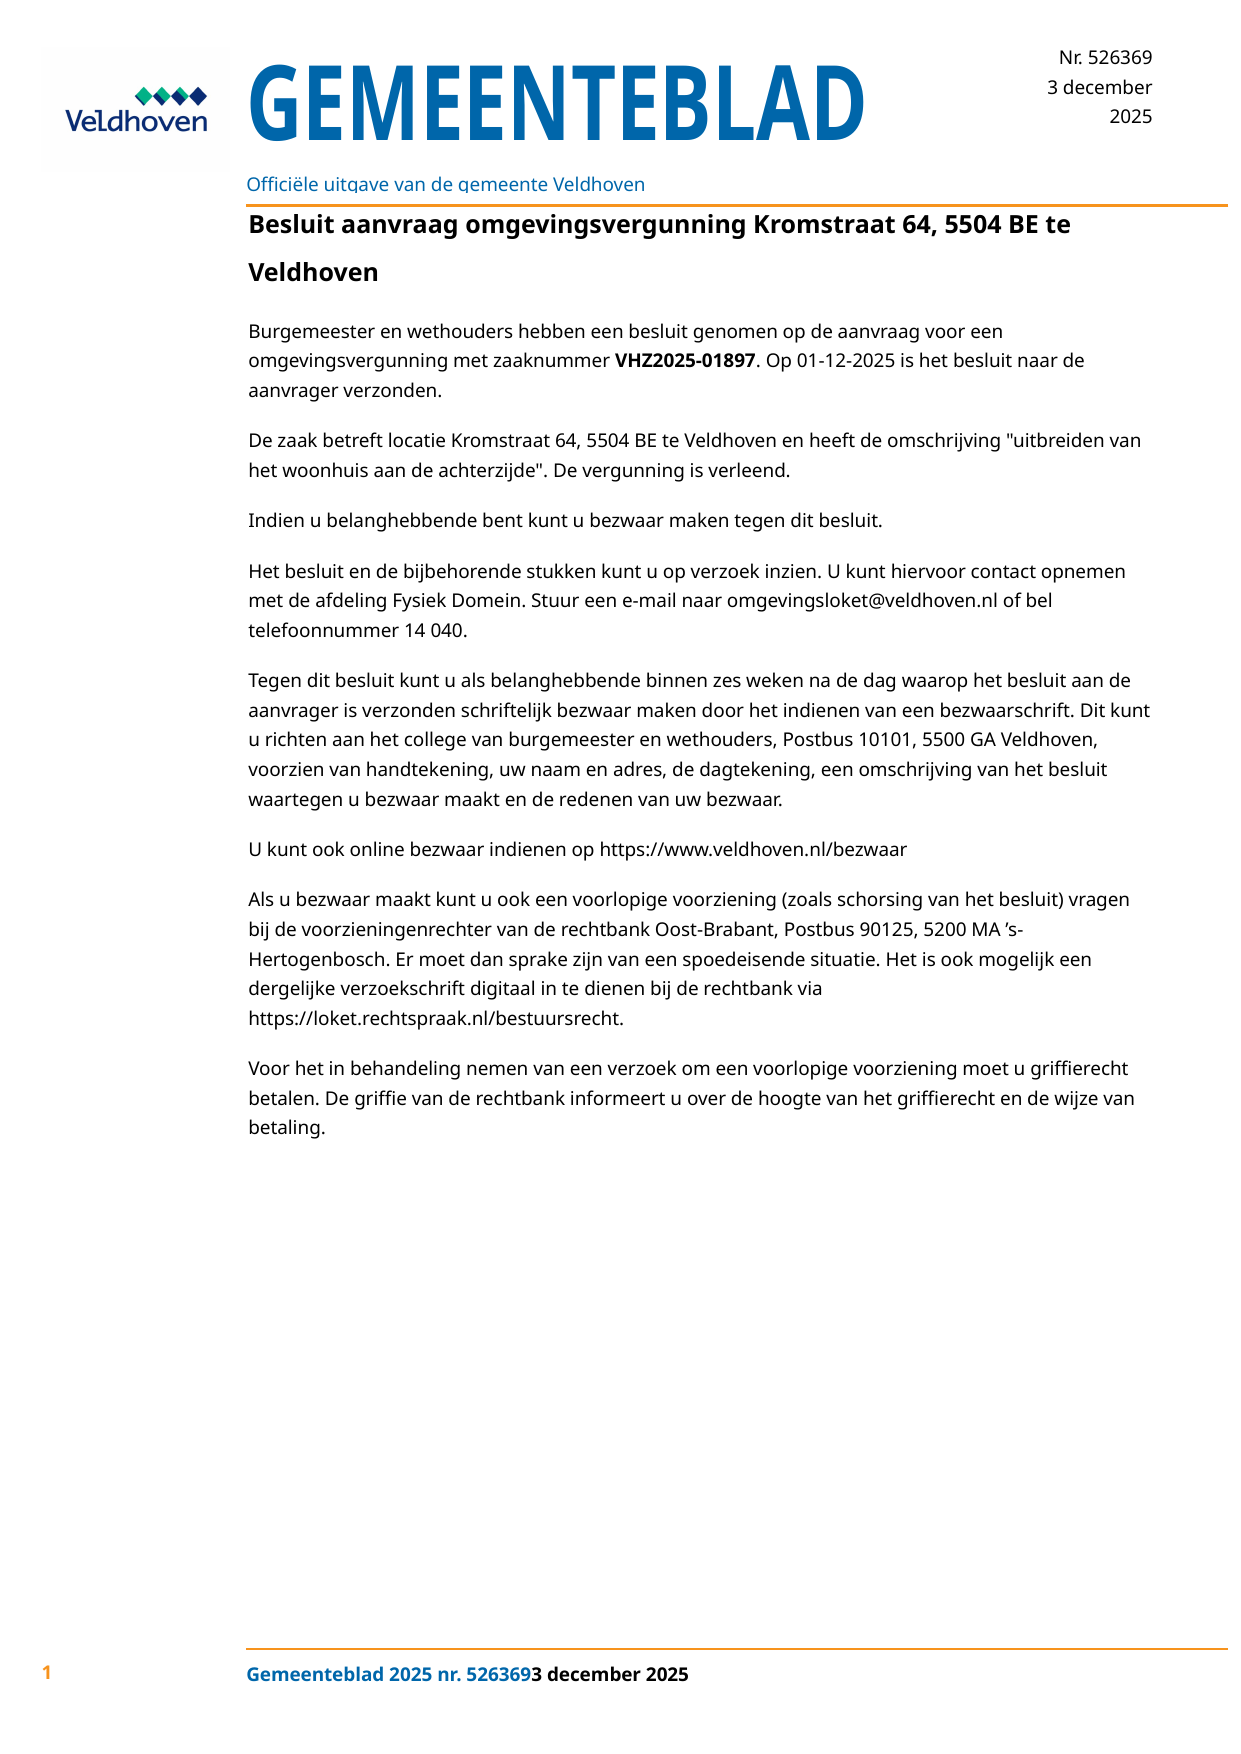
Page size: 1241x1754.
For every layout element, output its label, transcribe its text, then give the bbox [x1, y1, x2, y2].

text Burgemeester en wethouders hebben een besluit genomen op de aanvraag voor een omgevingsvergunning met zaaknummer VHZ2025-01897. Op 01-12-2025 is het besluit naar de aanvrager verzonden. [248, 318, 1152, 403]
text Indien u belanghebbende bent kunt u bezwaar maken tegen dit besluit. [248, 507, 1152, 533]
picture [41, 47, 231, 172]
text Als u bezwaar maakt kunt u ook een voorlopige voorziening (zoals schorsing van het besluit) vragen bij de voorzieningenrechter van de rechtbank Oost-Brabant, Postbus 90125, 5200 MA ’s-Hertogenbosch. Er moet dan sprake zijn van een spoedeisende situatie. Het is ook mogelijk een dergelijke verzoekschrift digitaal in te dienen bij de rechtbank via https://loket.rechtspraak.nl/bestuursrecht. [248, 887, 1152, 1031]
text U kunt ook online bezwaar indienen op https://www.veldhoven.nl/bezwaar [248, 836, 1152, 862]
text Besluit aanvraag omgevingsvergunning Kromstraat 64, 5504 BE te Veldhoven [248, 207, 1152, 288]
text Het besluit en de bijbehorende stukken kunt u op verzoek inzien. U kunt hiervoor contact opnemen met de afdeling Fysiek Domein. Stuur een e-mail naar omgevingsloket@veldhoven.nl of bel telefoonnummer 14 040. [248, 558, 1152, 643]
text De zaak betreft locatie Kromstraat 64, 5504 BE te Veldhoven en heeft de omschrijving "uitbreiden van het woonhuis aan de achterzijde". De vergunning is verleend. [248, 427, 1152, 483]
text Tegen dit besluit kunt u als belanghebbende binnen zes weken na de dag waarop het besluit aan de aanvrager is verzonden schriftelijk bezwaar maken door het indienen van een bezwaarschrift. Dit kunt u richten aan het college van burgemeester en wethouders, Postbus 10101, 5500 GA Veldhoven, voorzien van handtekening, uw naam en adres, de dagtekening, een omschrijving van het besluit waartegen u bezwaar maakt en de redenen van uw bezwaar. [248, 667, 1152, 812]
text Voor het in behandeling nemen van een verzoek om een voorlopige voorziening moet u griffierecht betalen. De griffie van de rechtbank informeert u over de hoogte van het griffierecht en de wijze van betaling. [248, 1055, 1152, 1140]
